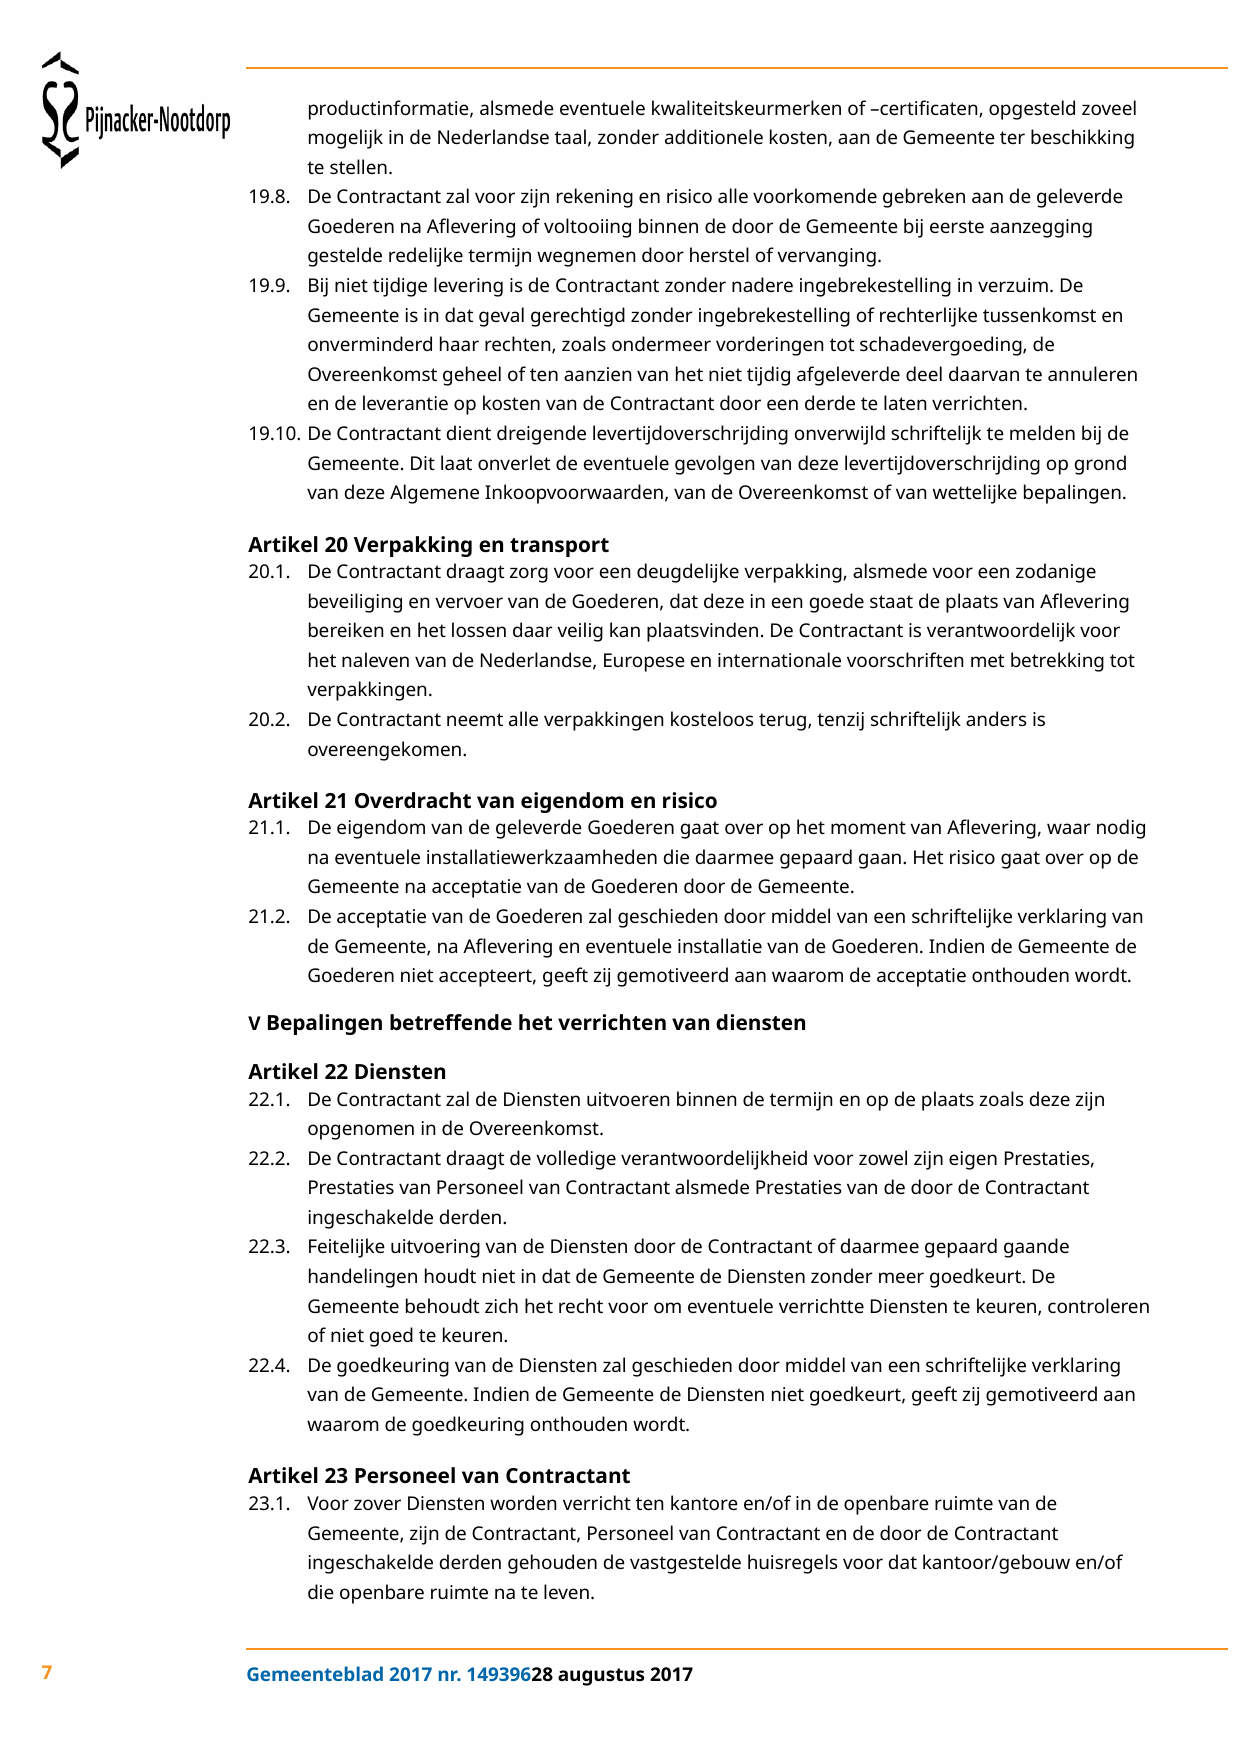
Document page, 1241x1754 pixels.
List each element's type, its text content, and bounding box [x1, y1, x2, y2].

text Artikel 20 Verpakking en transport [248, 530, 1152, 558]
list De acceptatie van de Goederen zal geschieden door middel van een schriftelijke verklaring van de Gemeente, na Aflevering en eventuele installatie van de Goederen. Indien de Gemeente de Goederen niet accepteert, geeft zij gemotiveerd aan waarom de acceptatie onthouden wordt. [248, 903, 1152, 988]
list De Contractant draagt de volledige verantwoordelijkheid voor zowel zijn eigen Prestaties, Prestaties van Personeel van Contractant alsmede Prestaties van de door de Contractant ingeschakelde derden. [248, 1145, 1152, 1230]
list Bij niet tijdige levering is de Contractant zonder nadere ingebrekestelling in verzuim. De Gemeente is in dat geval gerechtigd zonder ingebrekestelling of rechterlijke tussenkomst en onverminderd haar rechten, zoals ondermeer vorderingen tot schadevergoeding, de Overeenkomst geheel of ten aanzien van het niet tijdig afgeleverde deel daarvan te annuleren en de leverantie op kosten van de Contractant door een derde te laten verrichten. [248, 272, 1152, 416]
text Artikel 22 Diensten [248, 1057, 1152, 1086]
list productinformatie, alsmede eventuele kwaliteitskeurmerken of –certificaten, opgesteld zoveel mogelijk in de Nederlandse taal, zonder additionele kosten, aan de Gemeente ter beschikking te stellen. [248, 95, 1152, 180]
picture [41, 47, 231, 172]
list Voor zover Diensten worden verricht ten kantore en/of in de openbare ruimte van de Gemeente, zijn de Contractant, Personeel van Contractant en de door de Contractant ingeschakelde derden gehouden de vastgestelde huisregels voor dat kantoor/gebouw en/of die openbare ruimte na te leven. [248, 1490, 1152, 1604]
list De Contractant zal de Diensten uitvoeren binnen de termijn en op de plaats zoals deze zijn opgenomen in de Overeenkomst. [248, 1086, 1152, 1141]
list De Contractant dient dreigende levertijdoverschrijding onverwijld schriftelijk te melden bij de Gemeente. Dit laat onverlet de eventuele gevolgen van deze levertijdoverschrijding op grond van deze Algemene Inkoopvoorwaarden, van de Overeenkomst of van wettelijke bepalingen. [248, 420, 1152, 505]
text Artikel 21 Overdracht van eigendom en risico [248, 786, 1152, 814]
text V Bepalingen betreffende het verrichten van diensten [248, 1008, 1152, 1037]
list De Contractant neemt alle verpakkingen kosteloos terug, tenzij schriftelijk anders is overeengekomen. [248, 706, 1152, 761]
list De Contractant draagt zorg voor een deugdelijke verpakking, alsmede voor een zodanige beveiliging en vervoer van de Goederen, dat deze in een goede staat de plaats van Aflevering bereiken en het lossen daar veilig kan plaatsvinden. De Contractant is verantwoordelijk voor het naleven van de Nederlandse, Europese en internationale voorschriften met betrekking tot verpakkingen. [248, 558, 1152, 702]
list De Contractant zal voor zijn rekening en risico alle voorkomende gebreken aan de geleverde Goederen na Aflevering of voltooiing binnen de door de Gemeente bij eerste aanzegging gestelde redelijke termijn wegnemen door herstel of vervanging. [248, 183, 1152, 268]
text Artikel 23 Personeel van Contractant [248, 1462, 1152, 1490]
list De goedkeuring van de Diensten zal geschieden door middel van een schriftelijke verklaring van de Gemeente. Indien de Gemeente de Diensten niet goedkeurt, geeft zij gemotiveerd aan waarom de goedkeuring onthouden wordt. [248, 1352, 1152, 1437]
list De eigendom van de geleverde Goederen gaat over op het moment van Aflevering, waar nodig na eventuele installatiewerkzaamheden die daarmee gepaard gaan. Het risico gaat over op de Gemeente na acceptatie van de Goederen door de Gemeente. [248, 814, 1152, 899]
list Feitelijke uitvoering van de Diensten door de Contractant of daarmee gepaard gaande handelingen houdt niet in dat de Gemeente de Diensten zonder meer goedkeurt. De Gemeente behoudt zich het recht voor om eventuele verrichtte Diensten te keuren, controleren of niet goed te keuren. [248, 1234, 1152, 1348]
